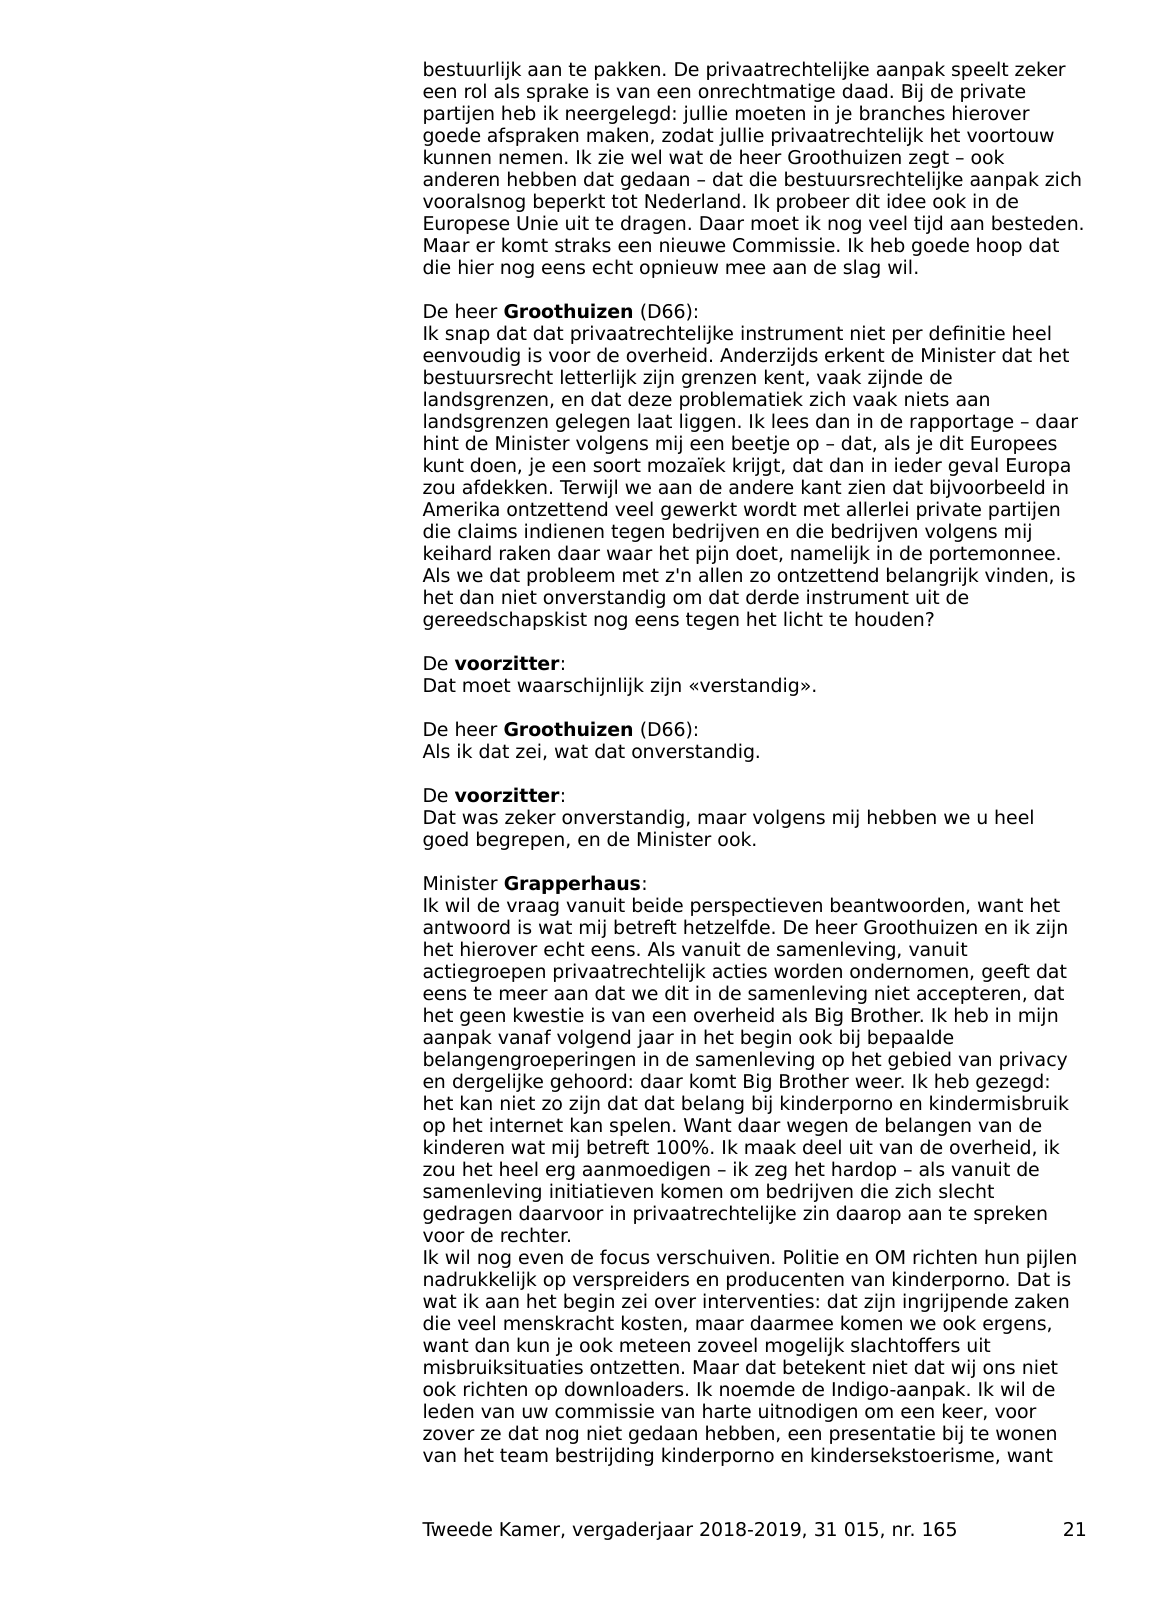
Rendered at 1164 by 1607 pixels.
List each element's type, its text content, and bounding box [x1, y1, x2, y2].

text De voorzitter: [422, 785, 1087, 807]
text Ik wil nog even de focus verschuiven. Politie en OM richten hun pijlen nadrukkelijk op verspreiders en producenten van kinderporno. Dat is wat ik aan het begin zei over interventies: dat zijn ingrijpende zaken die veel menskracht kosten, maar daarmee komen we ook ergens, want dan kun je ook meteen zoveel mogelijk slachtoffers uit misbruiksituaties ontzetten. Maar dat betekent niet dat wij ons niet ook richten op downloaders. Ik noemde de Indigo-aanpak. Ik wil de leden van uw commissie van harte uitnodigen om een keer, voor zover ze dat nog niet gedaan hebben, een presentatie bij te wonen van het team bestrijding kinderporno en kindersekstoerisme, want [422, 1247, 1087, 1467]
text Ik wil de vraag vanuit beide perspectieven beantwoorden, want het antwoord is wat mij betreft hetzelfde. De heer Groothuizen en ik zijn het hierover echt eens. Als vanuit de samenleving, vanuit actiegroepen privaatrechtelijk acties worden ondernomen, geeft dat eens te meer aan dat we dit in de samenleving niet accepteren, dat het geen kwestie is van een overheid als Big Brother. Ik heb in mijn aanpak vanaf volgend jaar in het begin ook bij bepaalde belangengroeperingen in de samenleving op het gebied van privacy en dergelijke gehoord: daar komt Big Brother weer. Ik heb gezegd: het kan niet zo zijn dat dat belang bij kinderporno en kindermisbruik op het internet kan spelen. Want daar wegen de belangen van de kinderen wat mij betreft 100%. Ik maak deel uit van de overheid, ik zou het heel erg aanmoedigen – ik zeg het hardop – als vanuit de samenleving initiatieven komen om bedrijven die zich slecht gedragen daarvoor in privaatrechtelijke zin daarop aan te spreken voor de rechter. [422, 895, 1087, 1247]
text De heer Groothuizen (D66): [422, 719, 1087, 741]
text Minister Grapperhaus: [422, 873, 1087, 895]
text bestuurlijk aan te pakken. De privaatrechtelijke aanpak speelt zeker een rol als sprake is van een onrechtmatige daad. Bij de private partijen heb ik neergelegd: jullie moeten in je branches hierover goede afspraken maken, zodat jullie privaatrechtelijk het voortouw kunnen nemen. Ik zie wel wat de heer Groothuizen zegt – ook anderen hebben dat gedaan – dat die bestuursrechtelijke aanpak zich vooralsnog beperkt tot Nederland. Ik probeer dit idee ook in de Europese Unie uit te dragen. Daar moet ik nog veel tijd aan besteden. Maar er komt straks een nieuwe Commissie. Ik heb goede hoop dat die hier nog eens echt opnieuw mee aan de slag wil. [422, 59, 1087, 279]
text De voorzitter: [422, 653, 1087, 675]
text Dat moet waarschijnlijk zijn «verstandig». [422, 675, 1087, 697]
text Ik snap dat dat privaatrechtelijke instrument niet per definitie heel eenvoudig is voor de overheid. Anderzijds erkent de Minister dat het bestuursrecht letterlijk zijn grenzen kent, vaak zijnde de landsgrenzen, en dat deze problematiek zich vaak niets aan landsgrenzen gelegen laat liggen. Ik lees dan in de rapportage – daar hint de Minister volgens mij een beetje op – dat, als je dit Europees kunt doen, je een soort mozaïek krijgt, dat dan in ieder geval Europa zou afdekken. Terwijl we aan de andere kant zien dat bijvoorbeeld in Amerika ontzettend veel gewerkt wordt met allerlei private partijen die claims indienen tegen bedrijven en die bedrijven volgens mij keihard raken daar waar het pijn doet, namelijk in de portemonnee. Als we dat probleem met z'n allen zo ontzettend belangrijk vinden, is het dan niet onverstandig om dat derde instrument uit de gereedschapskist nog eens tegen het licht te houden? [422, 323, 1087, 631]
text De heer Groothuizen (D66): [422, 301, 1087, 323]
text Als ik dat zei, wat dat onverstandig. [422, 741, 1087, 763]
text Dat was zeker onverstandig, maar volgens mij hebben we u heel goed begrepen, en de Minister ook. [422, 807, 1087, 851]
